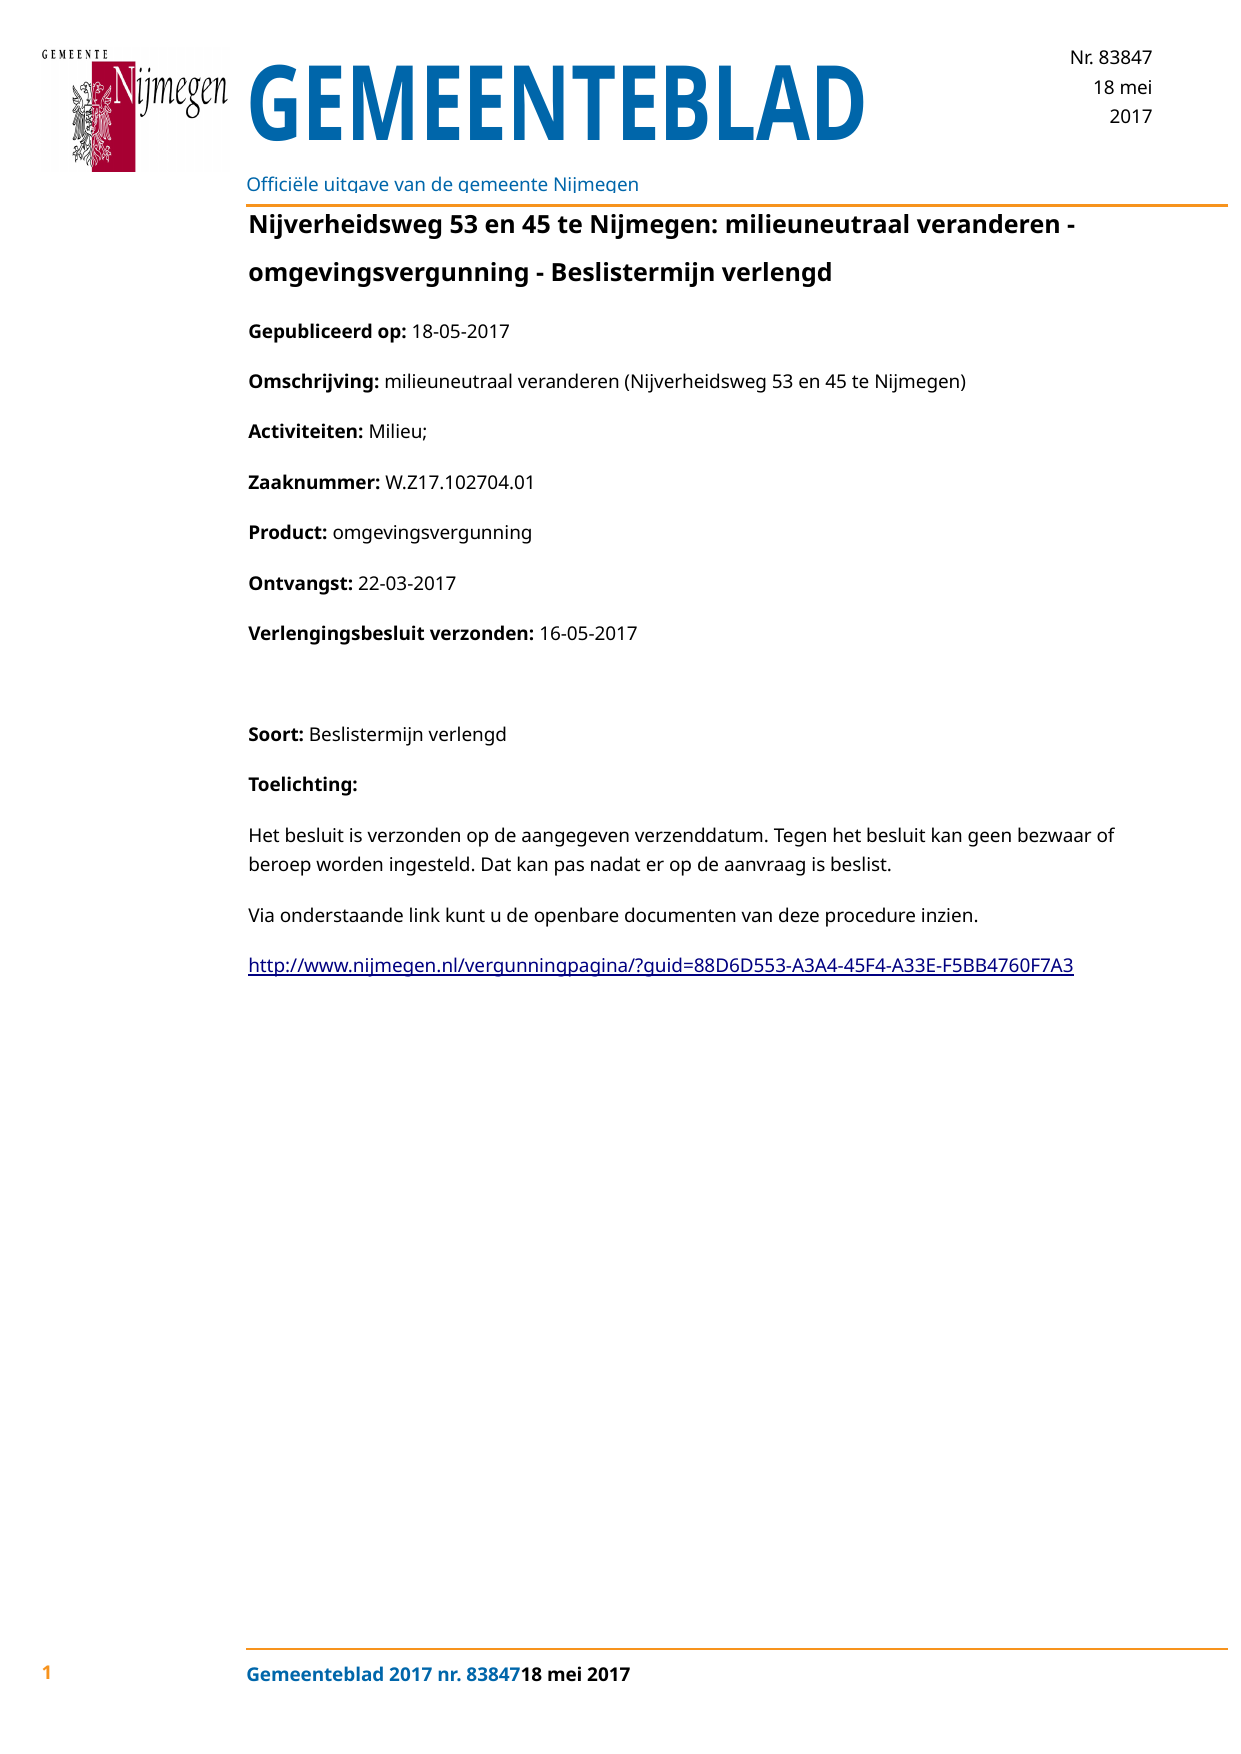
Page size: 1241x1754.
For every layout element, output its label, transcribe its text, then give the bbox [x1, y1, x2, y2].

text Het besluit is verzonden op de aangegeven verzenddatum. Tegen het besluit kan geen bezwaar of beroep worden ingesteld. Dat kan pas nadat er op de aanvraag is beslist. [248, 822, 1152, 877]
text Product: omgevingsvergunning [248, 519, 1152, 545]
text Zaaknummer: W.Z17.102704.01 [248, 469, 1152, 495]
text Ontvangst: 22-03-2017 [248, 570, 1152, 596]
text Via onderstaande link kunt u de openbare documenten van deze procedure inzien. [248, 902, 1152, 928]
text Activiteiten: Milieu; [248, 419, 1152, 444]
text Verlengingsbesluit verzonden: 16-05-2017 [248, 620, 1152, 646]
text http://www.nijmegen.nl/vergunningpagina/?guid=88D6D553-A3A4-45F4-A33E-F5BB4760F7A3 [248, 952, 1152, 978]
text Toelichting: [248, 772, 1152, 797]
text Omschrijving: milieuneutraal veranderen (Nijverheidsweg 53 en 45 te Nijmegen) [248, 368, 1152, 394]
text Nijverheidsweg 53 en 45 te Nijmegen: milieuneutraal veranderen - omgevingsvergunning - Beslistermijn verlengd [248, 207, 1152, 288]
picture [41, 47, 231, 172]
text Soort: Beslistermijn verlengd [248, 721, 1152, 747]
text Gepubliceerd op: 18-05-2017 [248, 318, 1152, 344]
